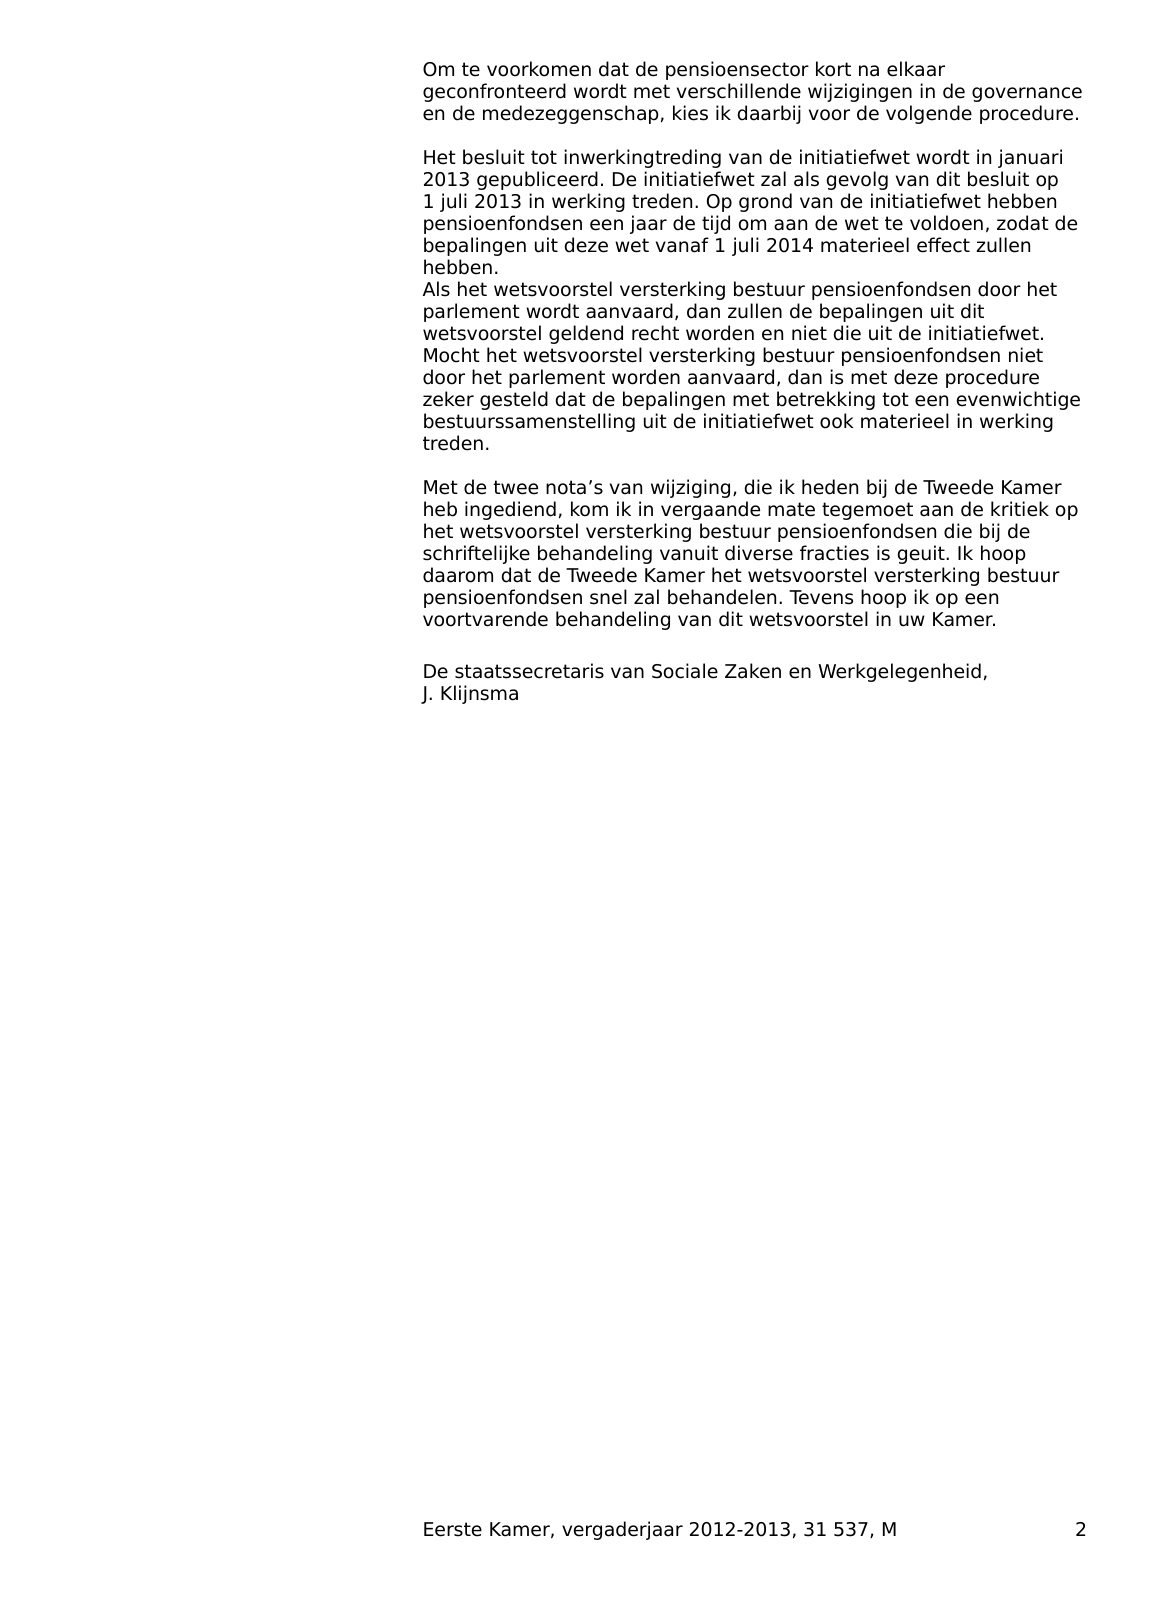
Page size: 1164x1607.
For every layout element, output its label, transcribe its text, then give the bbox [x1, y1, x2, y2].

text De staatssecretaris van Sociale Zaken en Werkgelegenheid, J. Klijnsma [422, 661, 1087, 705]
text Als het wetsvoorstel versterking bestuur pensioenfondsen door het parlement wordt aanvaard, dan zullen de bepalingen uit dit wetsvoorstel geldend recht worden en niet die uit de initiatiefwet. [422, 279, 1087, 345]
text Om te voorkomen dat de pensioensector kort na elkaar geconfronteerd wordt met verschillende wijzigingen in de governance en de medezeggenschap, kies ik daarbij voor de volgende procedure. [422, 59, 1087, 125]
text Het besluit tot inwerkingtreding van de initiatiefwet wordt in januari 2013 gepubliceerd. De initiatiefwet zal als gevolg van dit besluit op 1 juli 2013 in werking treden. Op grond van de initiatiefwet hebben pensioenfondsen een jaar de tijd om aan de wet te voldoen, zodat de bepalingen uit deze wet vanaf 1 juli 2014 materieel effect zullen hebben. [422, 147, 1087, 279]
text Met de twee nota’s van wijziging, die ik heden bij de Tweede Kamer heb ingediend, kom ik in vergaande mate tegemoet aan de kritiek op het wetsvoorstel versterking bestuur pensioenfondsen die bij de schriftelijke behandeling vanuit diverse fracties is geuit. Ik hoop daarom dat de Tweede Kamer het wetsvoorstel versterking bestuur pensioenfondsen snel zal behandelen. Tevens hoop ik op een voortvarende behandeling van dit wetsvoorstel in uw Kamer. [422, 477, 1087, 631]
text Mocht het wetsvoorstel versterking bestuur pensioenfondsen niet door het parlement worden aanvaard, dan is met deze procedure zeker gesteld dat de bepalingen met betrekking tot een evenwichtige bestuurssamenstelling uit de initiatiefwet ook materieel in werking treden. [422, 345, 1087, 455]
